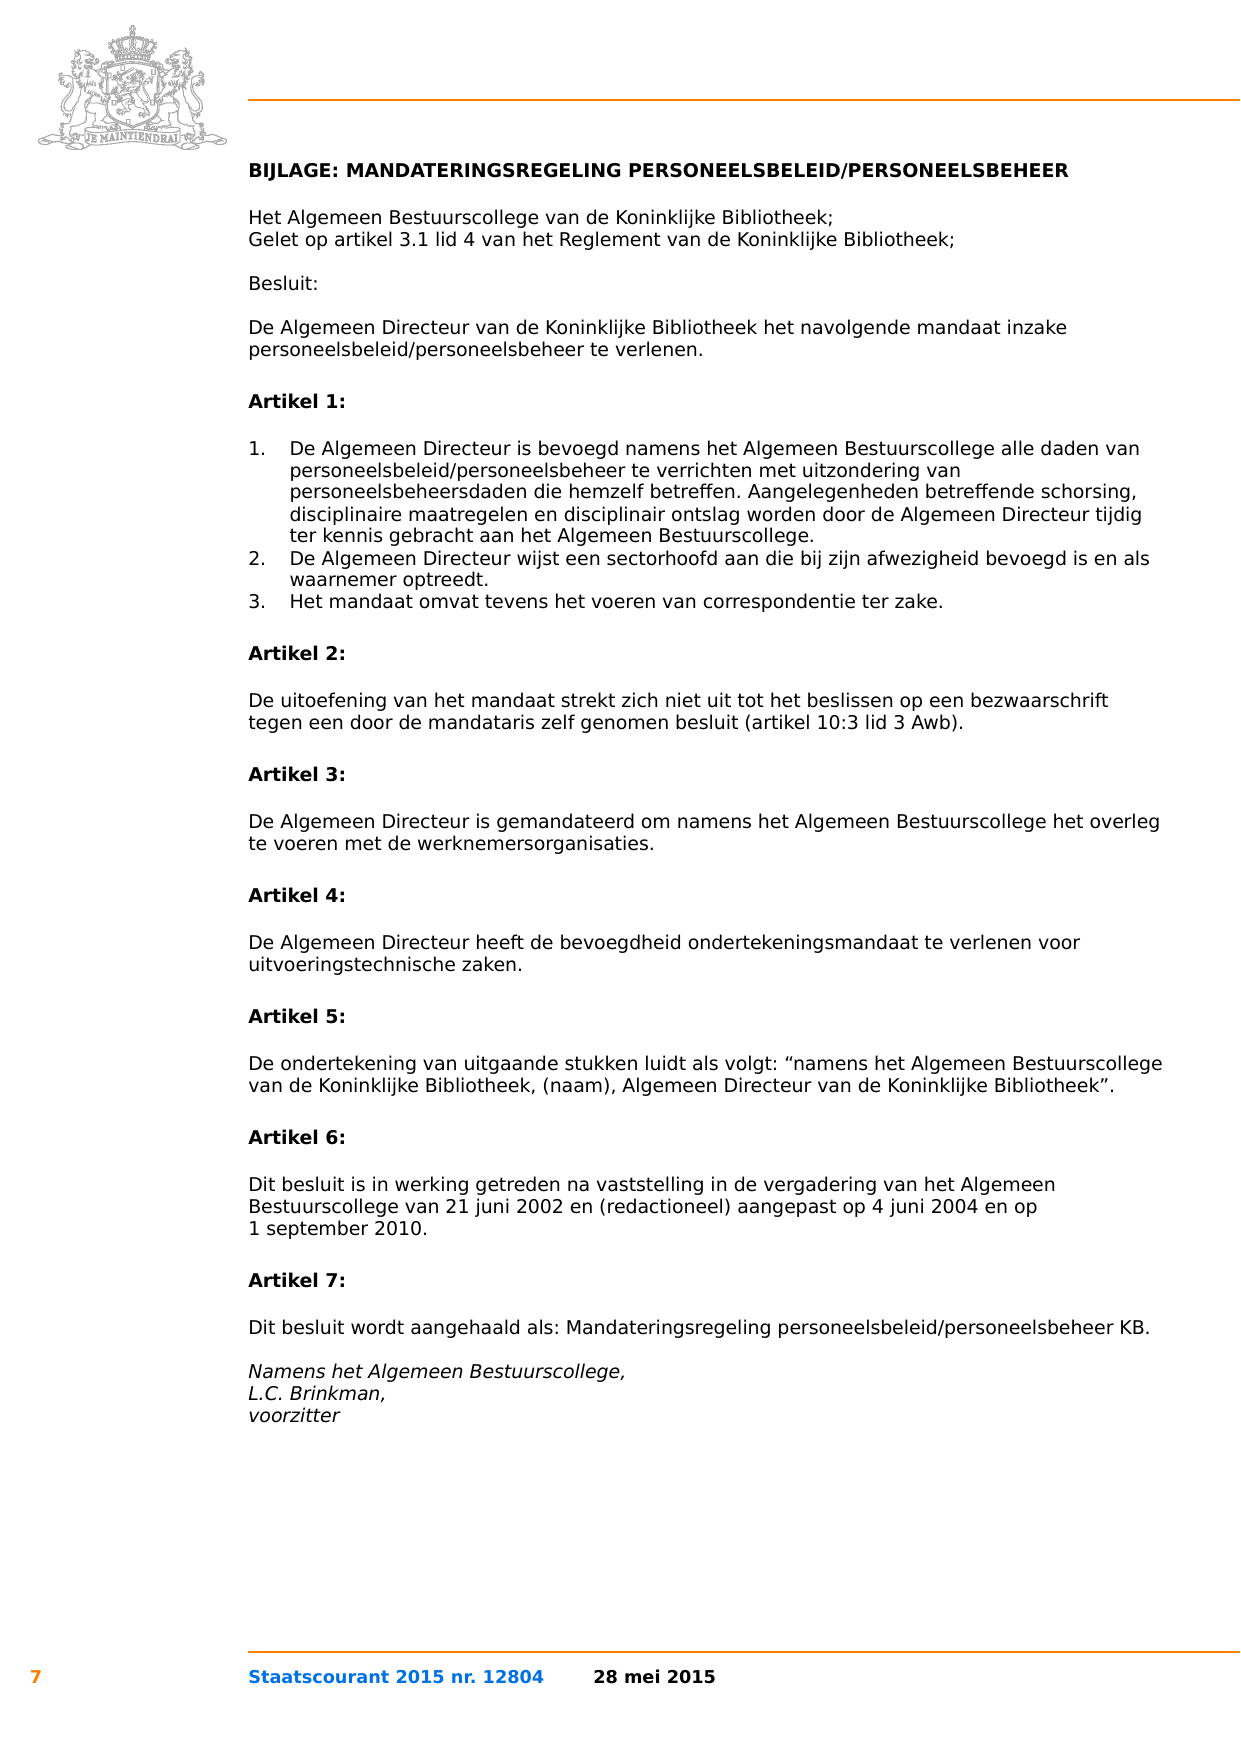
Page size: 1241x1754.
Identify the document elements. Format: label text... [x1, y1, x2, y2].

text De Algemeen Directeur is gemandateerd om namens het Algemeen Bestuurscollege het overleg te voeren met de werknemersorganisaties. [248, 811, 1163, 855]
text Dit besluit is in werking getreden na vaststelling in de vergadering van het Algemeen Bestuurscollege van 21 juni 2002 en (redactioneel) aangepast op 4 juni 2004 en op 1 september 2010. [248, 1174, 1163, 1240]
text De ondertekening van uitgaande stukken luidt als volgt: “namens het Algemeen Bestuurscollege van de Koninklijke Bibliotheek, (naam), Algemeen Directeur van de Koninklijke Bibliotheek”. [248, 1053, 1163, 1097]
text De Algemeen Directeur van de Koninklijke Bibliotheek het navolgende mandaat inzake personeelsbeleid/personeelsbeheer te verlenen. [248, 317, 1163, 361]
picture [38, 25, 227, 150]
text Namens het Algemeen Bestuurscollege, L.C. Brinkman, voorzitter [248, 1361, 1163, 1427]
subtitle BIJLAGE: MANDATERINGSREGELING PERSONEELSBELEID/PERSONEELSBEHEER [248, 160, 1163, 182]
text De uitoefening van het mandaat strekt zich niet uit tot het beslissen op een bezwaarschrift tegen een door de mandataris zelf genomen besluit (artikel 10:3 lid 3 Awb). [248, 690, 1163, 734]
text Dit besluit wordt aangehaald als: Mandateringsregeling personeelsbeleid/personeelsbeheer KB. [248, 1317, 1163, 1339]
subtitle Artikel 7: [248, 1270, 1163, 1292]
text De Algemeen Directeur heeft de bevoegdheid ondertekeningsmandaat te verlenen voor uitvoeringstechnische zaken. [248, 932, 1163, 976]
subtitle Artikel 2: [248, 643, 1163, 665]
subtitle Artikel 4: [248, 885, 1163, 907]
text 2. De Algemeen Directeur wijst een sectorhoofd aan die bij zijn afwezigheid bevoegd is en als waarnemer optreedt. [248, 547, 1163, 591]
text 3. Het mandaat omvat tevens het voeren van correspondentie ter zake. [248, 591, 1163, 613]
subtitle Artikel 3: [248, 764, 1163, 786]
text Gelet op artikel 3.1 lid 4 van het Reglement van de Koninklijke Bibliotheek; [248, 229, 1163, 251]
subtitle Artikel 1: [248, 391, 1163, 412]
text Besluit: [248, 273, 1163, 295]
subtitle Artikel 5: [248, 1006, 1163, 1028]
subtitle Artikel 6: [248, 1127, 1163, 1149]
text Het Algemeen Bestuurscollege van de Koninklijke Bibliotheek; [248, 207, 1163, 229]
text 1. De Algemeen Directeur is bevoegd namens het Algemeen Bestuurscollege alle daden van personeelsbeleid/personeelsbeheer te verrichten met uitzondering van personeelsbeheersdaden die hemzelf betreffen. Aangelegenheden betreffende schorsing, disciplinaire maatregelen en disciplinair ontslag worden door de Algemeen Directeur tijdig ter kennis gebracht aan het Algemeen Bestuurscollege. [248, 437, 1163, 547]
